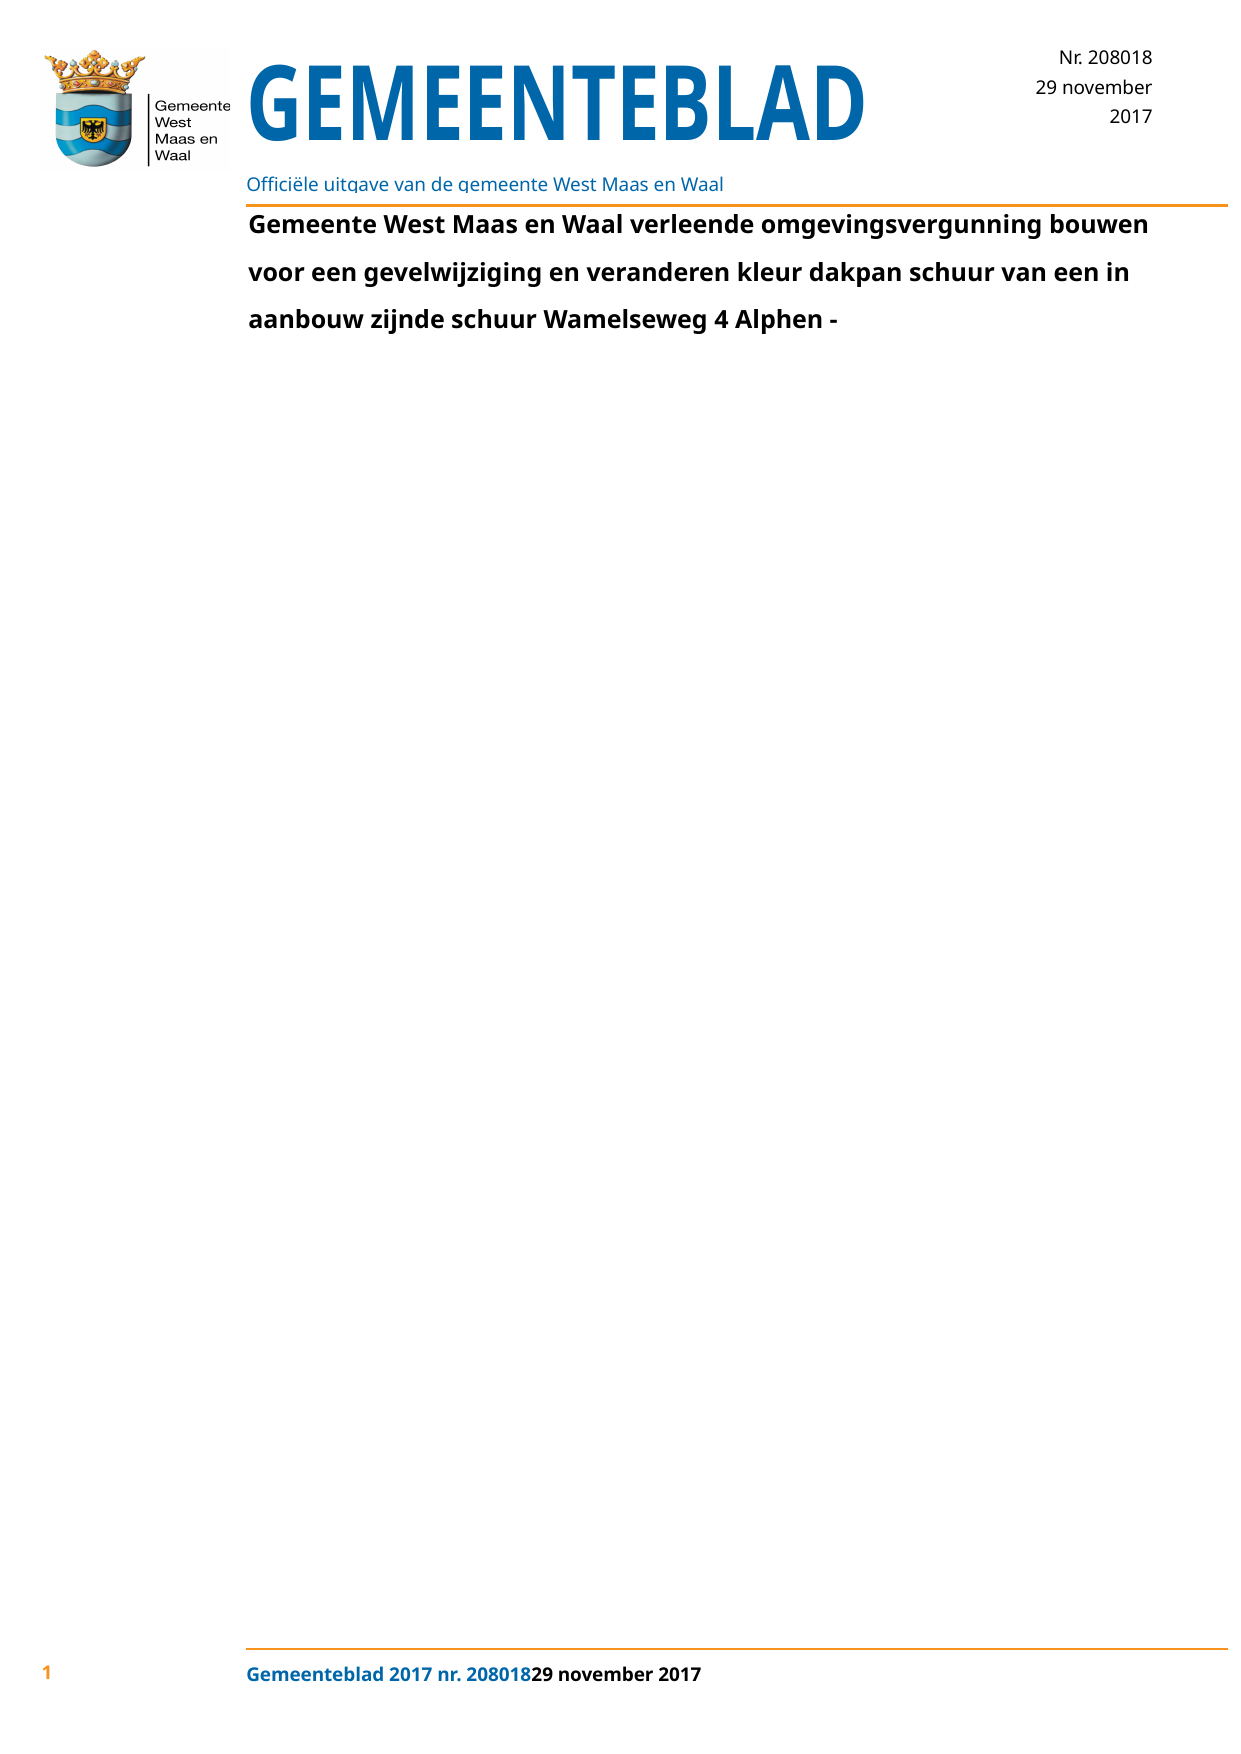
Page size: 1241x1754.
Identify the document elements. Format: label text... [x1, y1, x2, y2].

text Gemeente West Maas en Waal verleende omgevingsvergunning bouwen voor een gevelwijziging en veranderen kleur dakpan schuur van een in aanbouw zijnde schuur Wamelseweg 4 Alphen - [248, 207, 1152, 336]
picture [41, 47, 231, 172]
